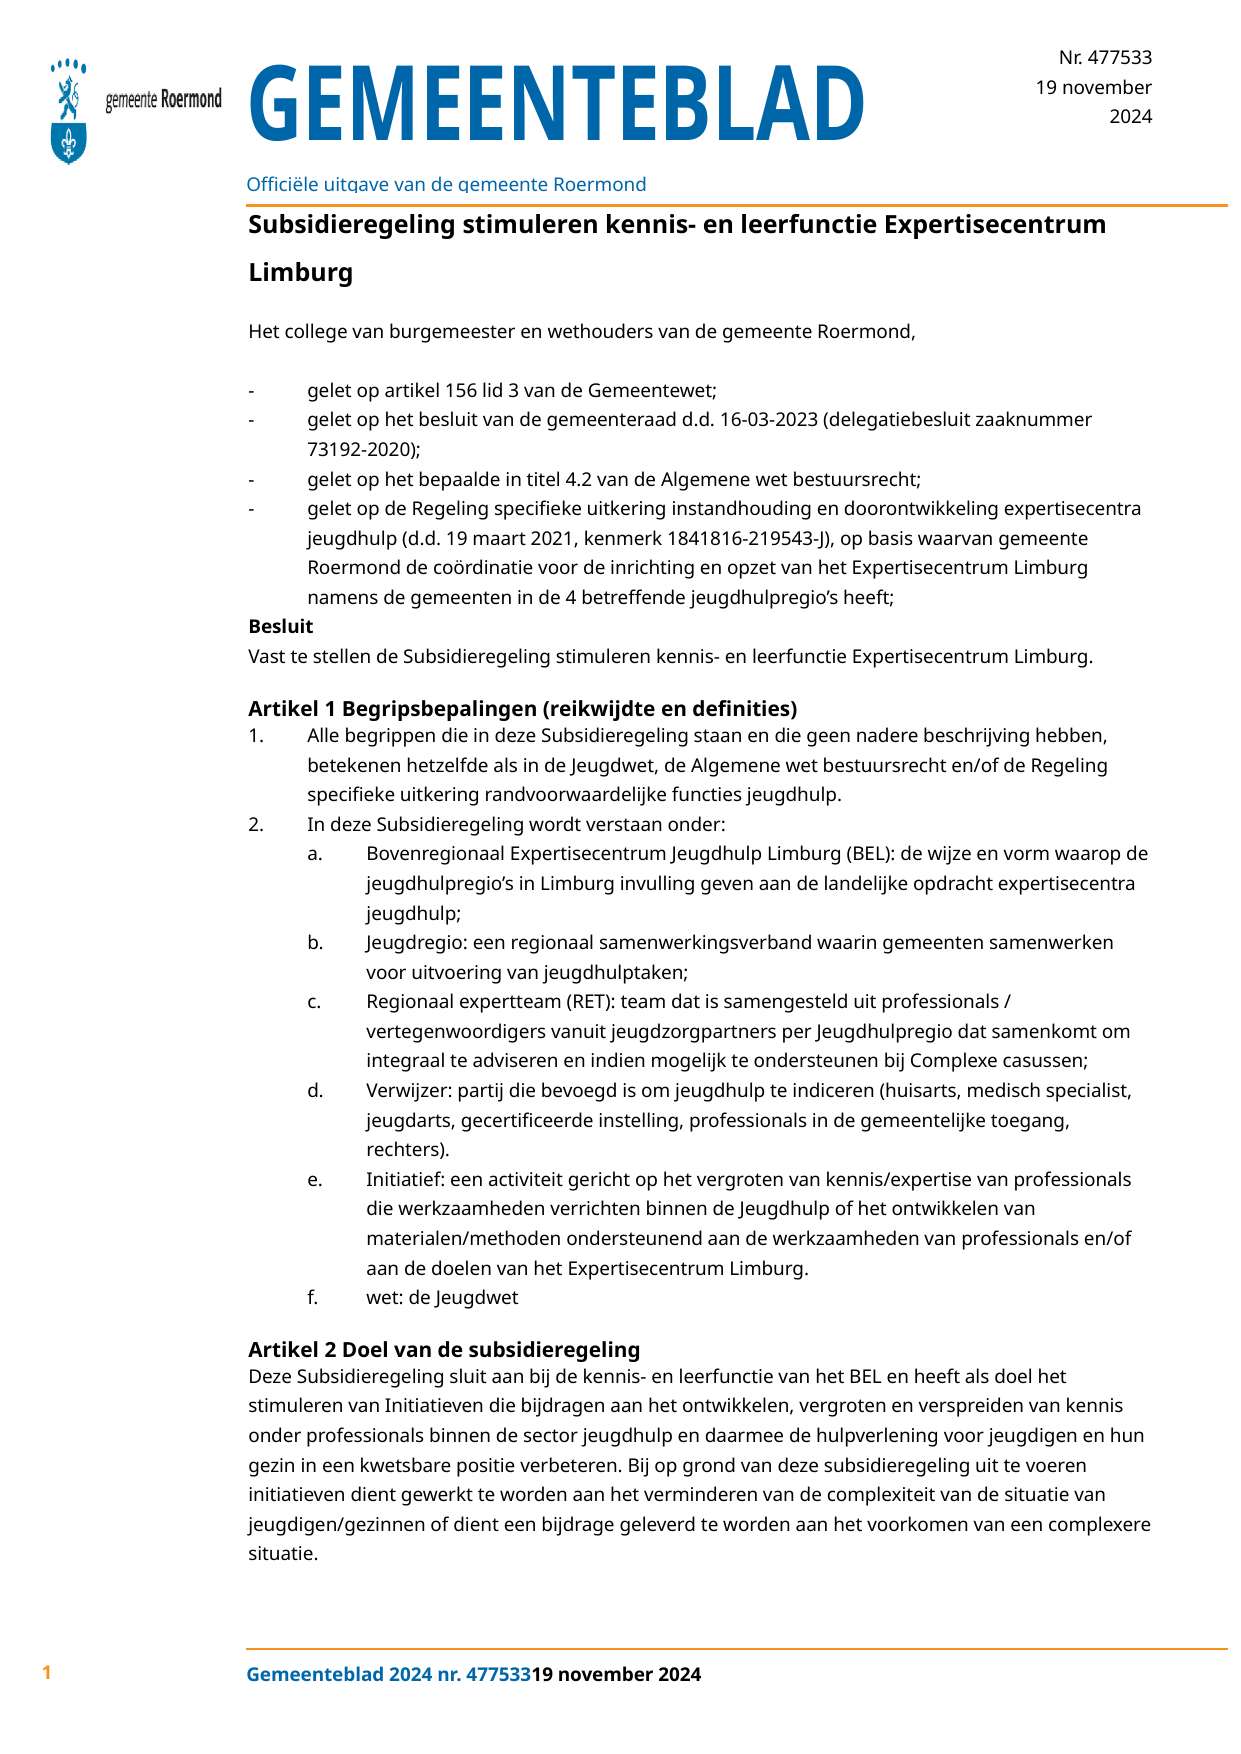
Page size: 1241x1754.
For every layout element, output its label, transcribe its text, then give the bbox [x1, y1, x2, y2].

text Vast te stellen de Subsidieregeling stimuleren kennis- en leerfunctie Expertisecentrum Limburg. [248, 643, 1152, 669]
text Subsidieregeling stimuleren kennis- en leerfunctie Expertisecentrum Limburg [248, 207, 1152, 288]
list Initiatief: een activiteit gericht op het vergroten van kennis/expertise van professionals die werkzaamheden verrichten binnen de Jeugdhulp of het ontwikkelen van materialen/methoden ondersteunend aan de werkzaamheden van professionals en/of aan de doelen van het Expertisecentrum Limburg. [307, 1166, 1152, 1280]
list Jeugdregio: een regionaal samenwerkingsverband waarin gemeenten samenwerken voor uitvoering van jeugdhulptaken; [307, 929, 1152, 984]
list Regionaal expertteam (RET): team dat is samengesteld uit professionals / vertegenwoordigers vanuit jeugdzorgpartners per Jeugdhulpregio dat samenkomt om integraal te adviseren en indien mogelijk te ondersteunen bij Complexe casussen; [307, 988, 1152, 1073]
text Artikel 1 Begripsbepalingen (reikwijdte en definities) [248, 694, 1152, 722]
list In deze Subsidieregeling wordt verstaan onder: [248, 811, 1152, 837]
list wet: de Jeugdwet [307, 1284, 1152, 1310]
text Besluit [248, 614, 1152, 639]
list gelet op artikel 156 lid 3 van de Gemeentewet; [248, 377, 1152, 403]
list Alle begrippen die in deze Subsidieregeling staan en die geen nadere beschrijving hebben, betekenen hetzelfde als in de Jeugdwet, de Algemene wet bestuursrecht en/of de Regeling specifieke uitkering randvoorwaardelijke functies jeugdhulp. [248, 722, 1152, 807]
list gelet op het bepaalde in titel 4.2 van de Algemene wet bestuursrecht; [248, 466, 1152, 492]
list Bovenregionaal Expertisecentrum Jeugdhulp Limburg (BEL): de wijze en vorm waarop de jeugdhulpregio’s in Limburg invulling geven aan de landelijke opdracht expertisecentra jeugdhulp; [307, 841, 1152, 925]
list Verwijzer: partij die bevoegd is om jeugdhulp te indiceren (huisarts, medisch specialist, jeugdarts, gecertificeerde instelling, professionals in de gemeentelijke toegang, rechters). [307, 1077, 1152, 1162]
picture [41, 47, 231, 172]
text Artikel 2 Doel van de subsidieregeling [248, 1335, 1152, 1363]
text Het college van burgemeester en wethouders van de gemeente Roermond, [248, 318, 1152, 344]
text Deze Subsidieregeling sluit aan bij de kennis- en leerfunctie van het BEL en heeft als doel het stimuleren van Initiatieven die bijdragen aan het ontwikkelen, vergroten en verspreiden van kennis onder professionals binnen de sector jeugdhulp en daarmee de hulpverlening voor jeugdigen en hun gezin in een kwetsbare positie verbeteren. Bij op grond van deze subsidieregeling uit te voeren initiatieven dient gewerkt te worden aan het verminderen van de complexiteit van de situatie van jeugdigen/gezinnen of dient een bijdrage geleverd te worden aan het voorkomen van een complexere situatie. [248, 1363, 1152, 1566]
list gelet op de Regeling specifieke uitkering instandhouding en doorontwikkeling expertisecentra jeugdhulp (d.d. 19 maart 2021, kenmerk 1841816-219543-J), op basis waarvan gemeente Roermond de coördinatie voor de inrichting en opzet van het Expertisecentrum Limburg namens de gemeenten in de 4 betreffende jeugdhulpregio’s heeft; [248, 495, 1152, 610]
list gelet op het besluit van de gemeenteraad d.d. 16-03-2023 (delegatiebesluit zaaknummer 73192-2020); [248, 407, 1152, 462]
